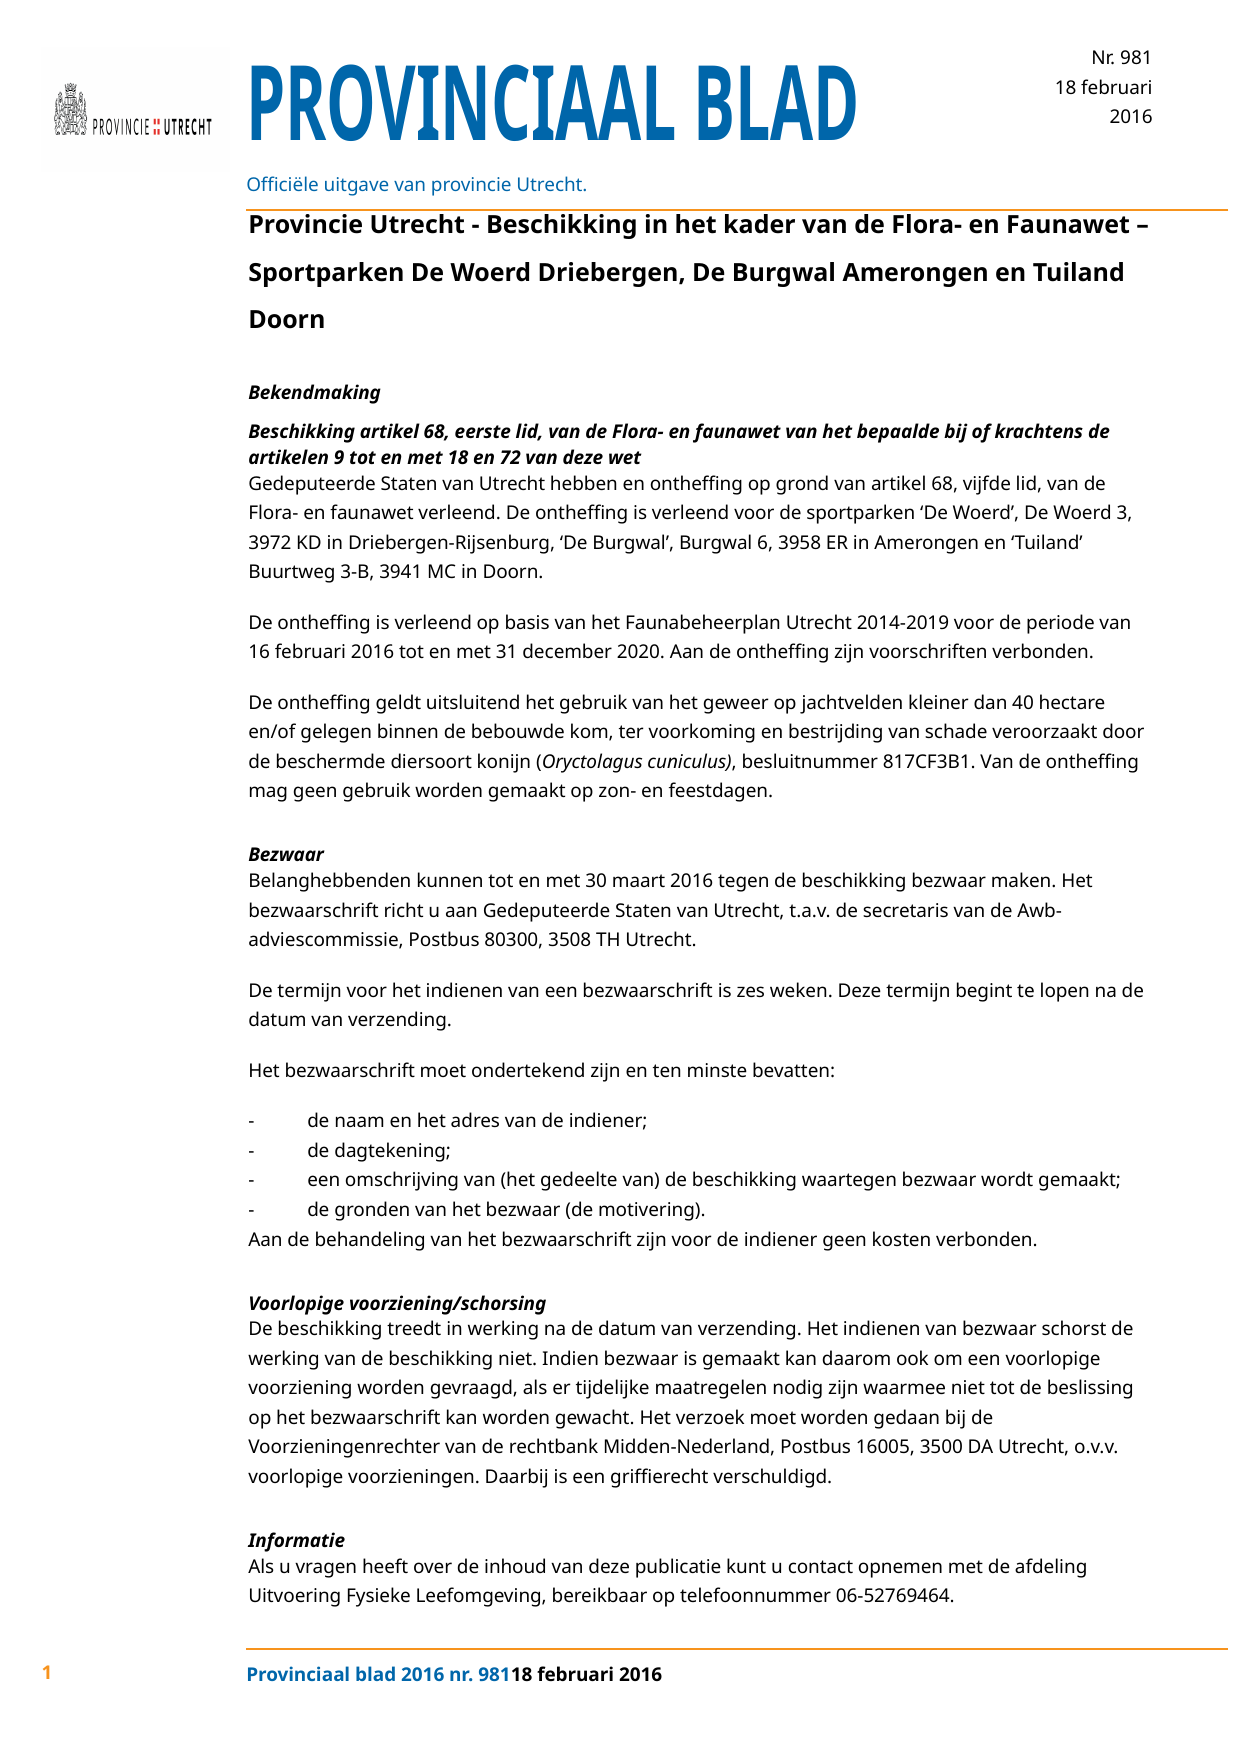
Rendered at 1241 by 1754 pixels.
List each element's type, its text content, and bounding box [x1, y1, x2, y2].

list de gronden van het bezwaar (de motivering). [248, 1196, 1152, 1222]
list de dagtekening; [248, 1137, 1152, 1163]
list een omschrijving van (het gedeelte van) de beschikking waartegen bezwaar wordt gemaakt; [248, 1167, 1152, 1192]
text Als u vragen heeft over de inhoud van deze publicatie kunt u contact opnemen met de afdeling Uitvoering Fysieke Leefomgeving, bereikbaar op telefoonnummer 06-52769464. [248, 1553, 1152, 1608]
text Informatie [248, 1527, 1152, 1553]
text Gedeputeerde Staten van Utrecht hebben en ontheffing op grond van artikel 68, vijfde lid, van de Flora- en faunawet verleend. De ontheffing is verleend voor de sportparken ‘De Woerd’, De Woerd 3, 3972 KD in Driebergen-Rijsenburg, ‘De Burgwal’, Burgwal 6, 3958 ER in Amerongen en ‘Tuiland’ Buurtweg 3-B, 3941 MC in Doorn. [248, 470, 1152, 584]
text De ontheffing geldt uitsluitend het gebruik van het geweer op jachtvelden kleiner dan 40 hectare en/of gelegen binnen de bebouwde kom, ter voorkoming en bestrijding van schade veroorzaakt door de beschermde diersoort konijn (Oryctolagus cuniculus), besluitnummer 817CF3B1. Van de ontheffing mag geen gebruik worden gemaakt op zon- en feestdagen. [248, 689, 1152, 803]
text Bekendmaking [248, 379, 1152, 405]
list de naam en het adres van de indiener; [248, 1107, 1152, 1133]
text De beschikking treedt in werking na de datum van verzending. Het indienen van bezwaar schorst de werking van de beschikking niet. Indien bezwaar is gemaakt kan daarom ook om een voorlopige voorziening worden gevraagd, als er tijdelijke maatregelen nodig zijn waarmee niet tot de beslissing op het bezwaarschrift kan worden gewacht. Het verzoek moet worden gedaan bij de Voorzieningenrechter van de rechtbank Midden-Nederland, Postbus 16005, 3500 DA Utrecht, o.v.v. voorlopige voorzieningen. Daarbij is een griffierecht verschuldigd. [248, 1315, 1152, 1489]
text Provincie Utrecht - Beschikking in het kader van de Flora- en Faunawet – Sportparken De Woerd Driebergen, De Burgwal Amerongen en Tuiland Doorn [248, 211, 1152, 336]
text Het bezwaarschrift moet ondertekend zijn en ten minste bevatten: [248, 1057, 1152, 1083]
text Bezwaar [248, 842, 1152, 867]
picture [41, 47, 231, 172]
text Aan de behandeling van het bezwaarschrift zijn voor de indiener geen kosten verbonden. [248, 1226, 1152, 1251]
text Belanghebbenden kunnen tot en met 30 maart 2016 tegen de beschikking bezwaar maken. Het bezwaarschrift richt u aan Gedeputeerde Staten van Utrecht, t.a.v. de secretaris van de Awb-adviescommissie, Postbus 80300, 3508 TH Utrecht. [248, 867, 1152, 952]
text Voorlopige voorziening/schorsing [248, 1290, 1152, 1315]
text De termijn voor het indienen van een bezwaarschrift is zes weken. Deze termijn begint te lopen na de datum van verzending. [248, 977, 1152, 1032]
text De ontheffing is verleend op basis van het Faunabeheerplan Utrecht 2014-2019 voor de periode van 16 februari 2016 tot en met 31 december 2020. Aan de ontheffing zijn voorschriften verbonden. [248, 609, 1152, 664]
text Beschikking artikel 68, eerste lid, van de Flora- en faunawet van het bepaalde bij of krachtens de artikelen 9 tot en met 18 en 72 van deze wet [248, 418, 1152, 470]
